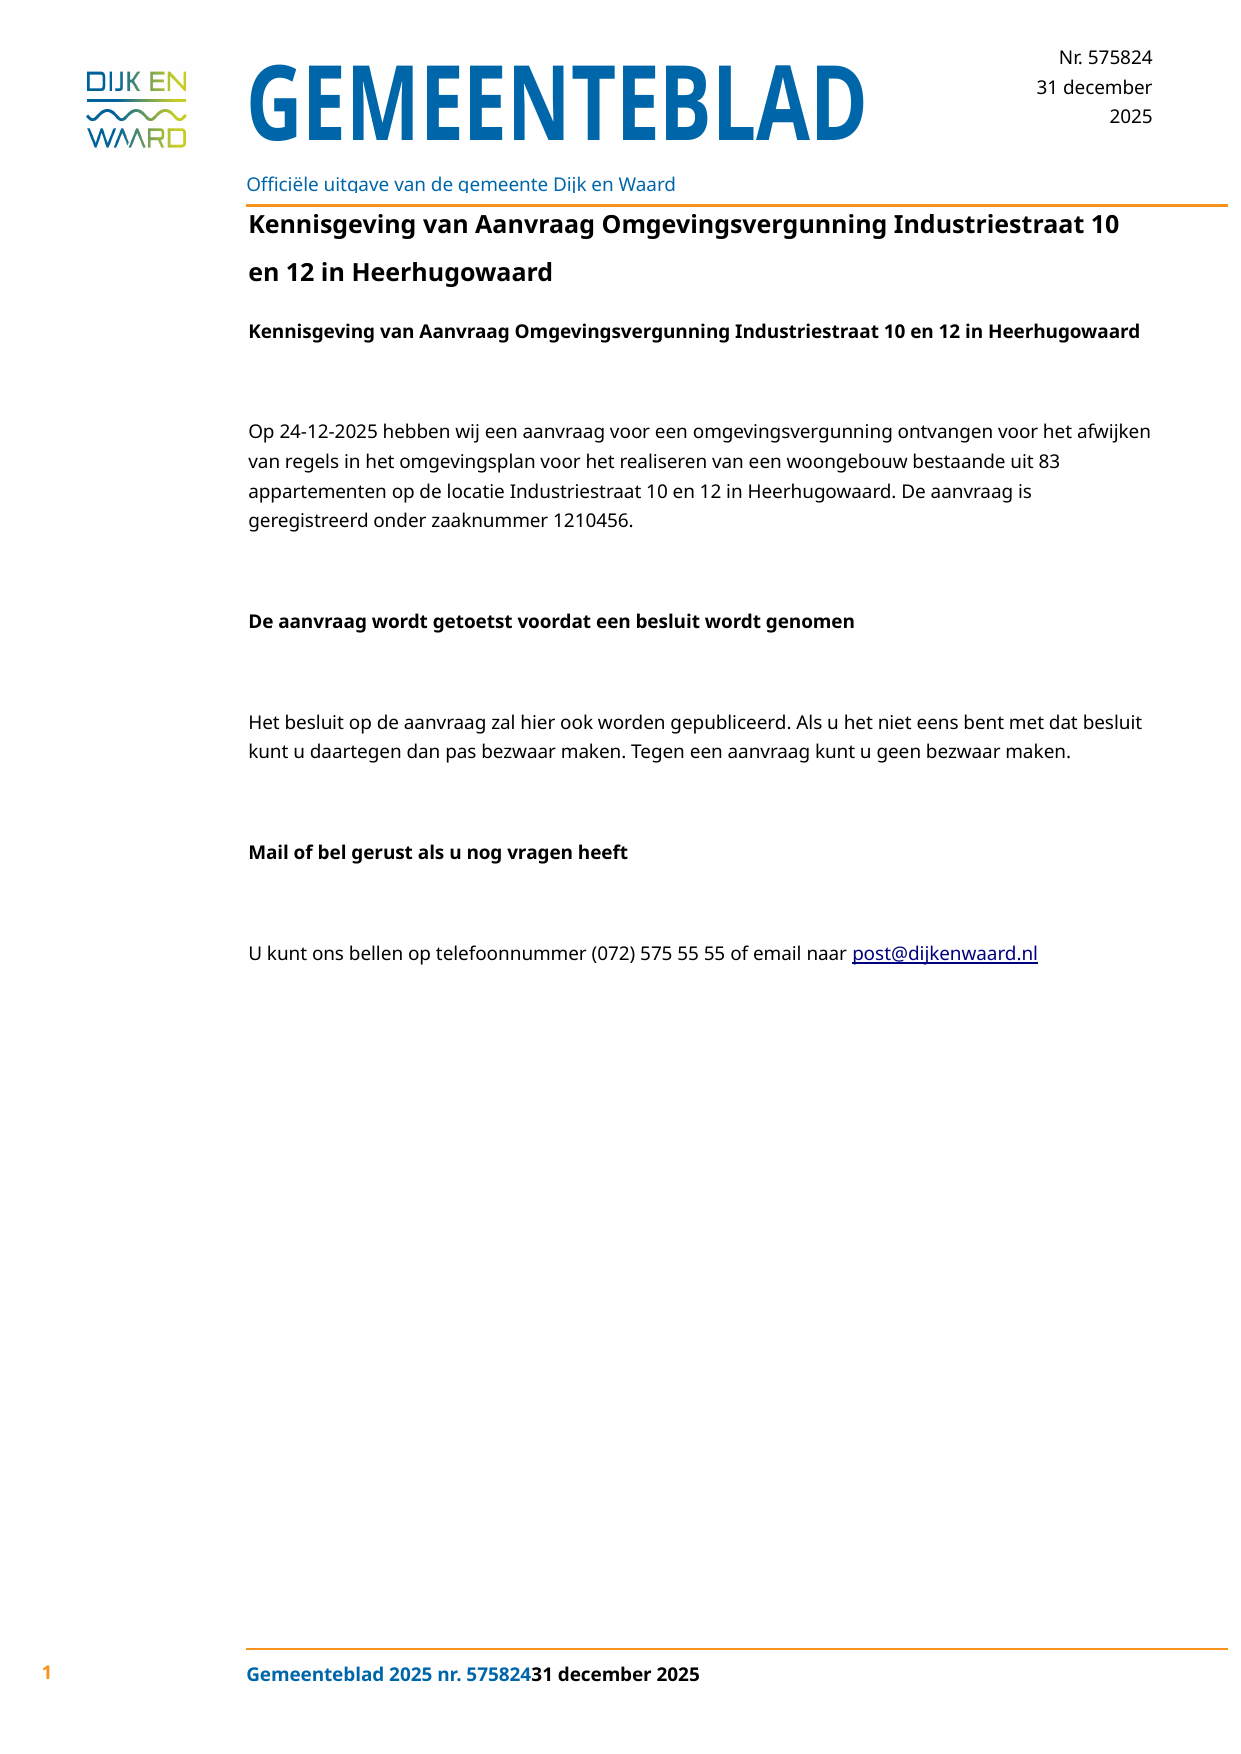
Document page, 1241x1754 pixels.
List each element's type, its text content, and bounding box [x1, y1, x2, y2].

picture [41, 47, 231, 172]
text Op 24-12-2025 hebben wij een aanvraag voor een omgevingsvergunning ontvangen voor het afwijken van regels in het omgevingsplan voor het realiseren van een woongebouw bestaande uit 83 appartementen op de locatie Industriestraat 10 en 12 in Heerhugowaard. De aanvraag is geregistreerd onder zaaknummer 1210456. [248, 419, 1152, 533]
text Mail of bel gerust als u nog vragen heeft [248, 839, 1152, 865]
text De aanvraag wordt getoetst voordat een besluit wordt genomen [248, 608, 1152, 634]
text Kennisgeving van Aanvraag Omgevingsvergunning Industriestraat 10 en 12 in Heerhugowaard [248, 318, 1152, 344]
text Kennisgeving van Aanvraag Omgevingsvergunning Industriestraat 10 en 12 in Heerhugowaard [248, 207, 1152, 288]
text Het besluit op de aanvraag zal hier ook worden gepubliceerd. Als u het niet eens bent met dat besluit kunt u daartegen dan pas bezwaar maken. Tegen een aanvraag kunt u geen bezwaar maken. [248, 709, 1152, 764]
text U kunt ons bellen op telefoonnummer (072) 575 55 55 of email naar post@dijkenwaard.nl [248, 940, 1152, 966]
